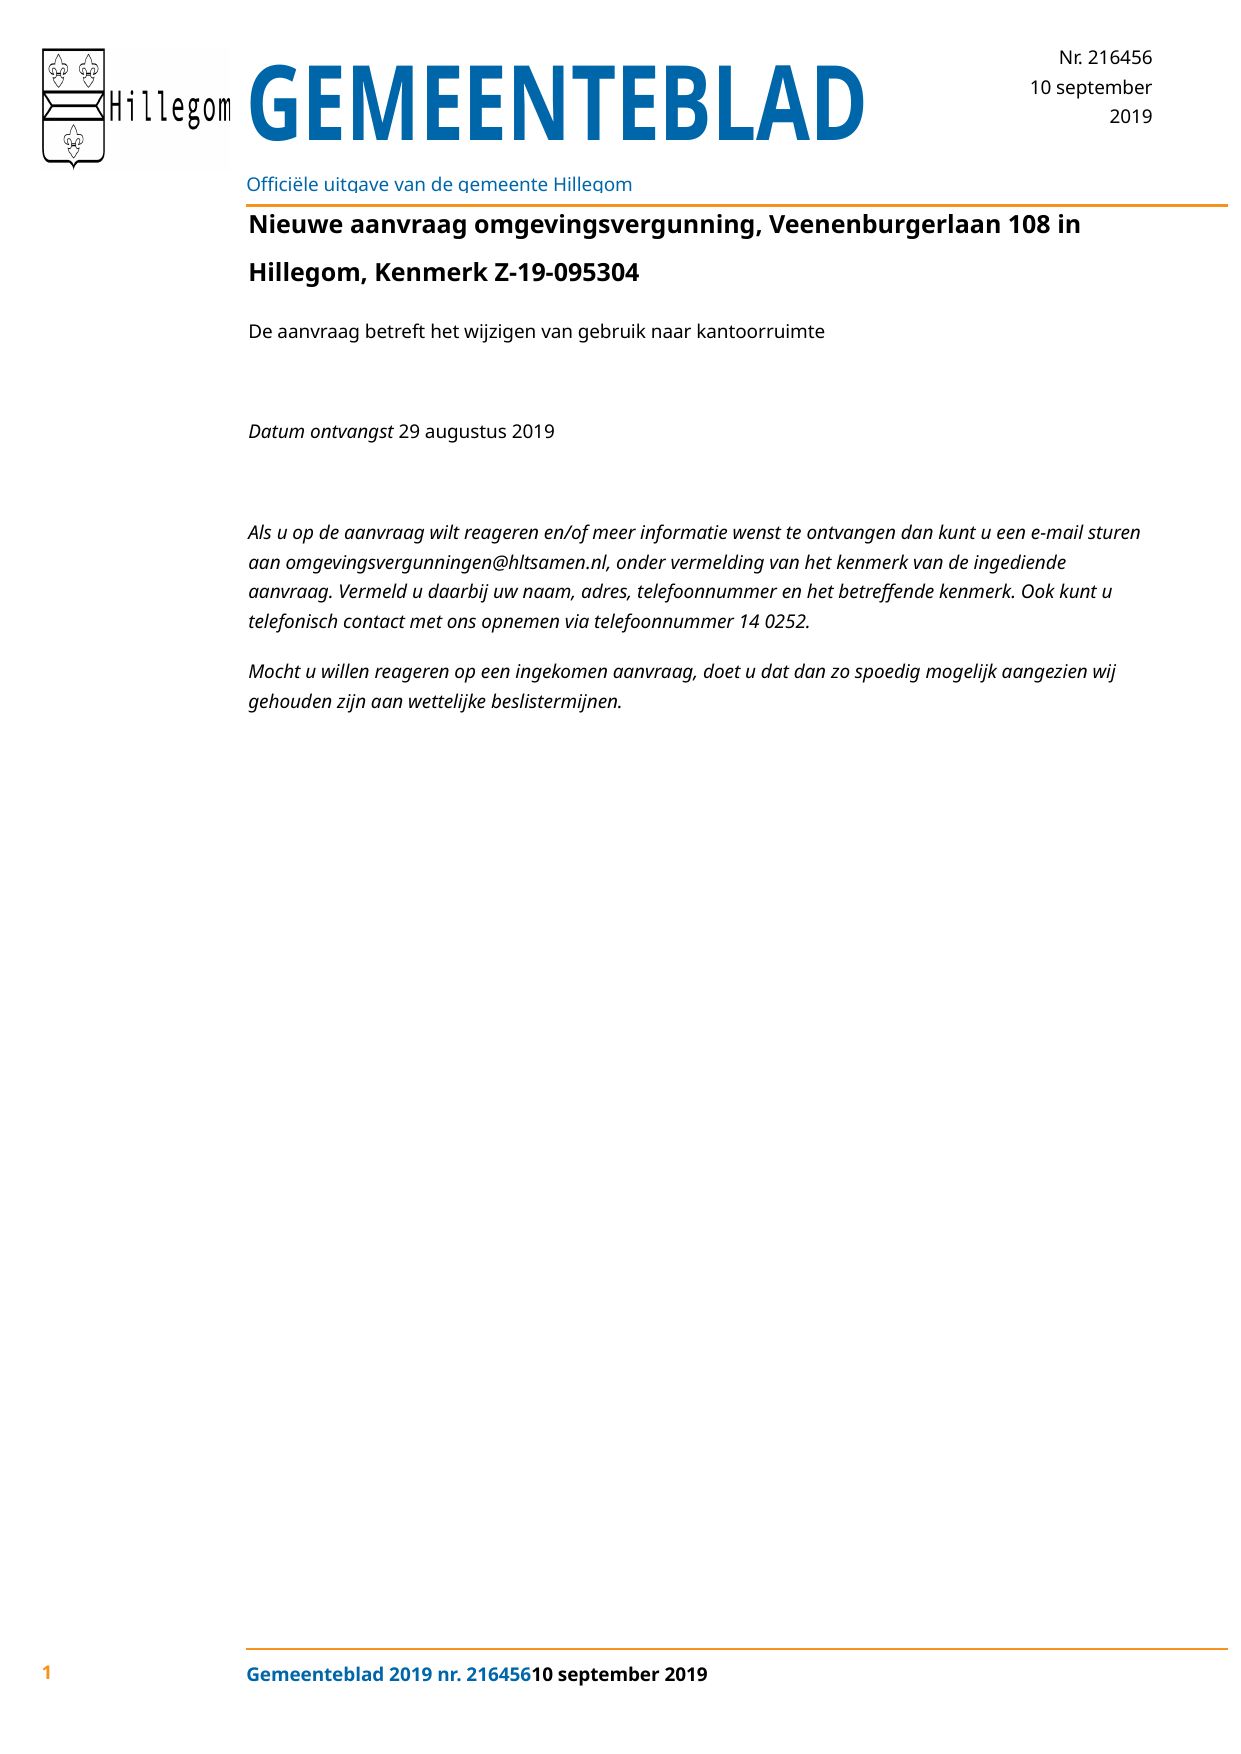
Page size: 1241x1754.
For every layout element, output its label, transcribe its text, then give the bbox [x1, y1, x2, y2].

text De aanvraag betreft het wijzigen van gebruik naar kantoorruimte [248, 318, 1152, 344]
picture [41, 47, 231, 172]
text Nieuwe aanvraag omgevingsvergunning, Veenenburgerlaan 108 in Hillegom, Kenmerk Z-19-095304 [248, 207, 1152, 288]
text Als u op de aanvraag wilt reageren en/of meer informatie wenst te ontvangen dan kunt u een e-mail sturen aan omgevingsvergunningen@hltsamen.nl, onder vermelding van het kenmerk van de ingediende aanvraag. Vermeld u daarbij uw naam, adres, telefoonnummer en het betreffende kenmerk. Ook kunt u telefonisch contact met ons opnemen via telefoonnummer 14 0252. [248, 519, 1152, 634]
text Datum ontvangst 29 augustus 2019 [248, 419, 1152, 444]
text Mocht u willen reageren op een ingekomen aanvraag, doet u dat dan zo spoedig mogelijk aangezien wij gehouden zijn aan wettelijke beslistermijnen. [248, 659, 1152, 714]
